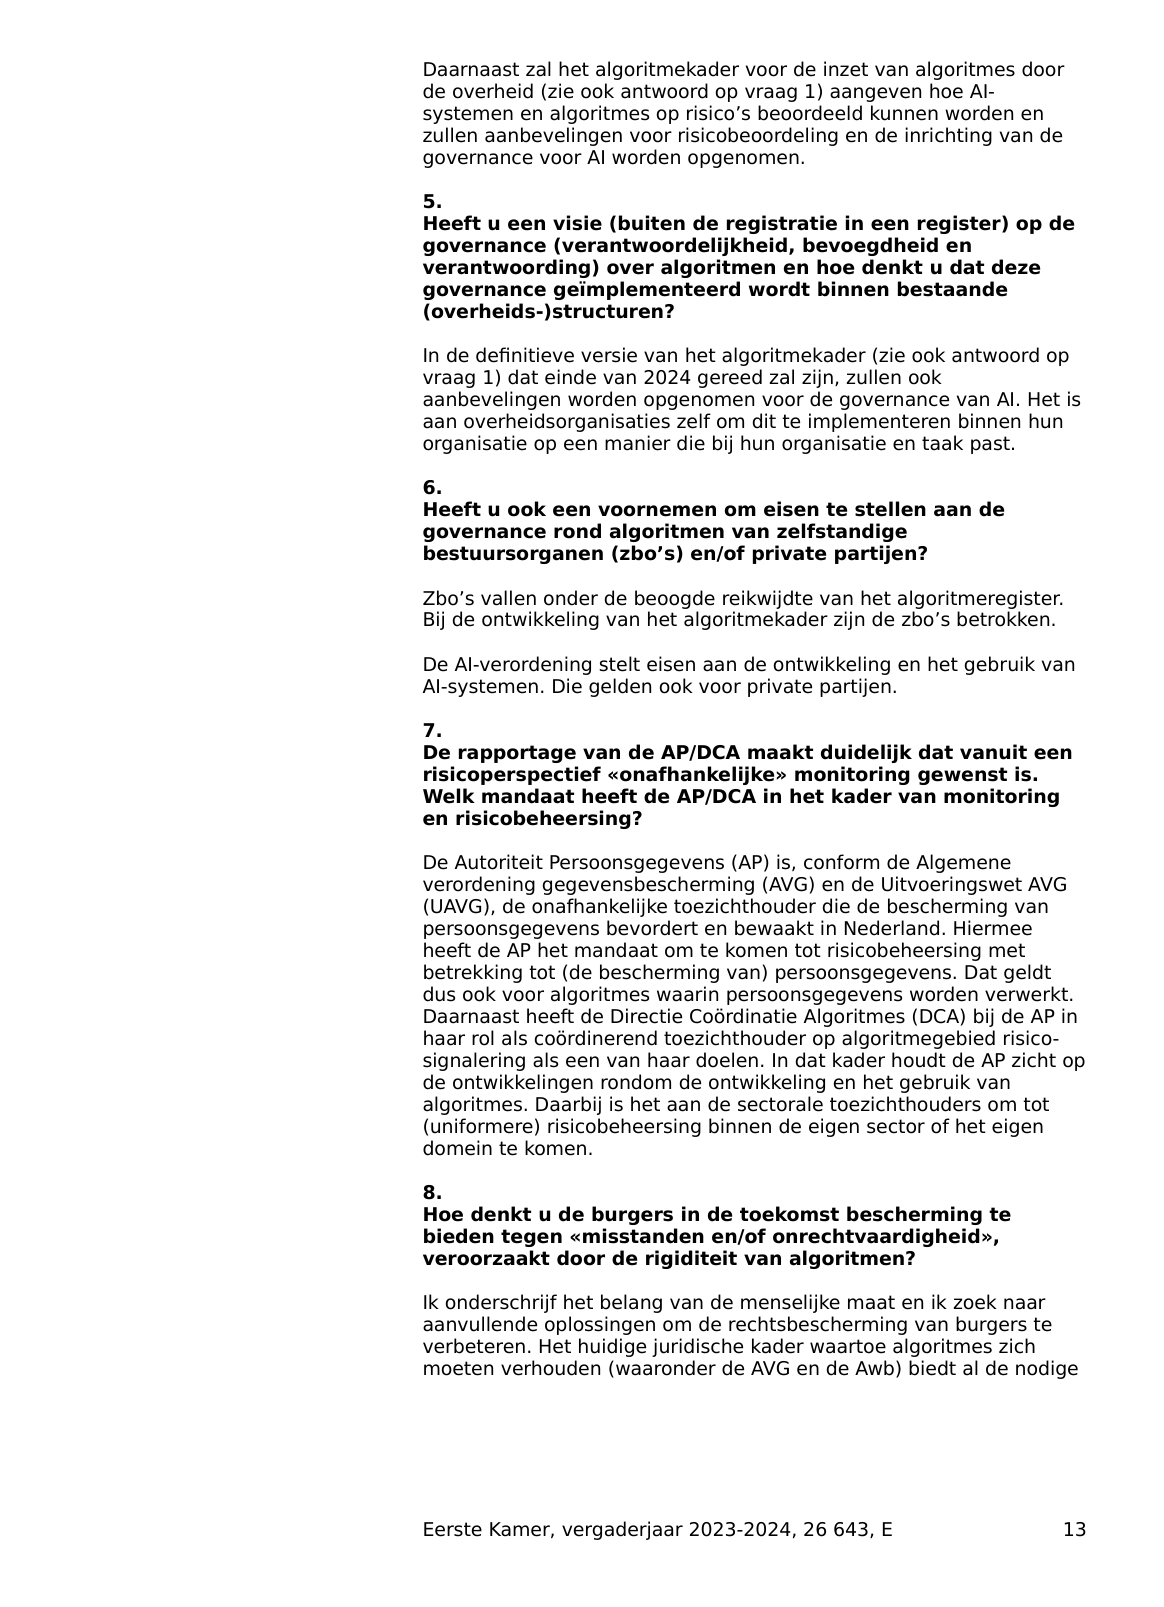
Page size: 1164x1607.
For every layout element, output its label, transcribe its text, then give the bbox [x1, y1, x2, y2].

text 5. [422, 191, 1087, 213]
text Zbo’s vallen onder de beoogde reikwijdte van het algoritmeregister. Bij de ontwikkeling van het algoritmekader zijn de zbo’s betrokken. [422, 587, 1087, 631]
text 6. [422, 477, 1087, 499]
text Heeft u ook een voornemen om eisen te stellen aan de governance rond algoritmen van zelfstandige bestuursorganen (zbo’s) en/of private partijen? [422, 499, 1087, 565]
text Heeft u een visie (buiten de registratie in een register) op de governance (verantwoordelijkheid, bevoegdheid en verantwoording) over algoritmen en hoe denkt u dat deze governance geïmplementeerd wordt binnen bestaande (overheids-)structuren? [422, 213, 1087, 323]
text 8. [422, 1182, 1087, 1204]
text De AI-verordening stelt eisen aan de ontwikkeling en het gebruik van AI-systemen. Die gelden ook voor private partijen. [422, 653, 1087, 697]
text Hoe denkt u de burgers in de toekomst bescherming te bieden tegen «misstanden en/of onrechtvaardigheid», veroorzaakt door de rigiditeit van algoritmen? [422, 1204, 1087, 1269]
text De rapportage van de AP/DCA maakt duidelijk dat vanuit een risicoperspectief «onafhankelijke» monitoring gewenst is. Welk mandaat heeft de AP/DCA in het kader van monitoring en risicobeheersing? [422, 742, 1087, 829]
text In de definitieve versie van het algoritmekader (zie ook antwoord op vraag 1) dat einde van 2024 gereed zal zijn, zullen ook aanbevelingen worden opgenomen voor de governance van AI. Het is aan overheidsorganisaties zelf om dit te implementeren binnen hun organisatie op een manier die bij hun organisatie en taak past. [422, 345, 1087, 455]
text De Autoriteit Persoonsgegevens (AP) is, conform de Algemene verordening gegevensbescherming (AVG) en de Uitvoeringswet AVG (UAVG), de onafhankelijke toezichthouder die de bescherming van persoonsgegevens bevordert en bewaakt in Nederland. Hiermee heeft de AP het mandaat om te komen tot risicobeheersing met betrekking tot (de bescherming van) persoonsgegevens. Dat geldt dus ook voor algoritmes waarin persoonsgegevens worden verwerkt. Daarnaast heeft de Directie Coördinatie Algoritmes (DCA) bij de AP in haar rol als coördinerend toezichthouder op algoritmegebied risico-signalering als een van haar doelen. In dat kader houdt de AP zicht op de ontwikkelingen rondom de ontwikkeling en het gebruik van algoritmes. Daarbij is het aan de sectorale toezichthouders om tot (uniformere) risicobeheersing binnen de eigen sector of het eigen domein te komen. [422, 852, 1087, 1159]
text Daarnaast zal het algoritmekader voor de inzet van algoritmes door de overheid (zie ook antwoord op vraag 1) aangeven hoe AI-systemen en algoritmes op risico’s beoordeeld kunnen worden en zullen aanbevelingen voor risicobeoordeling en de inrichting van de governance voor AI worden opgenomen. [422, 59, 1087, 169]
text Ik onderschrijf het belang van de menselijke maat en ik zoek naar aanvullende oplossingen om de rechtsbescherming van burgers te verbeteren. Het huidige juridische kader waartoe algoritmes zich moeten verhouden (waaronder de AVG en de Awb) biedt al de nodige [422, 1292, 1087, 1380]
text 7. [422, 720, 1087, 742]
